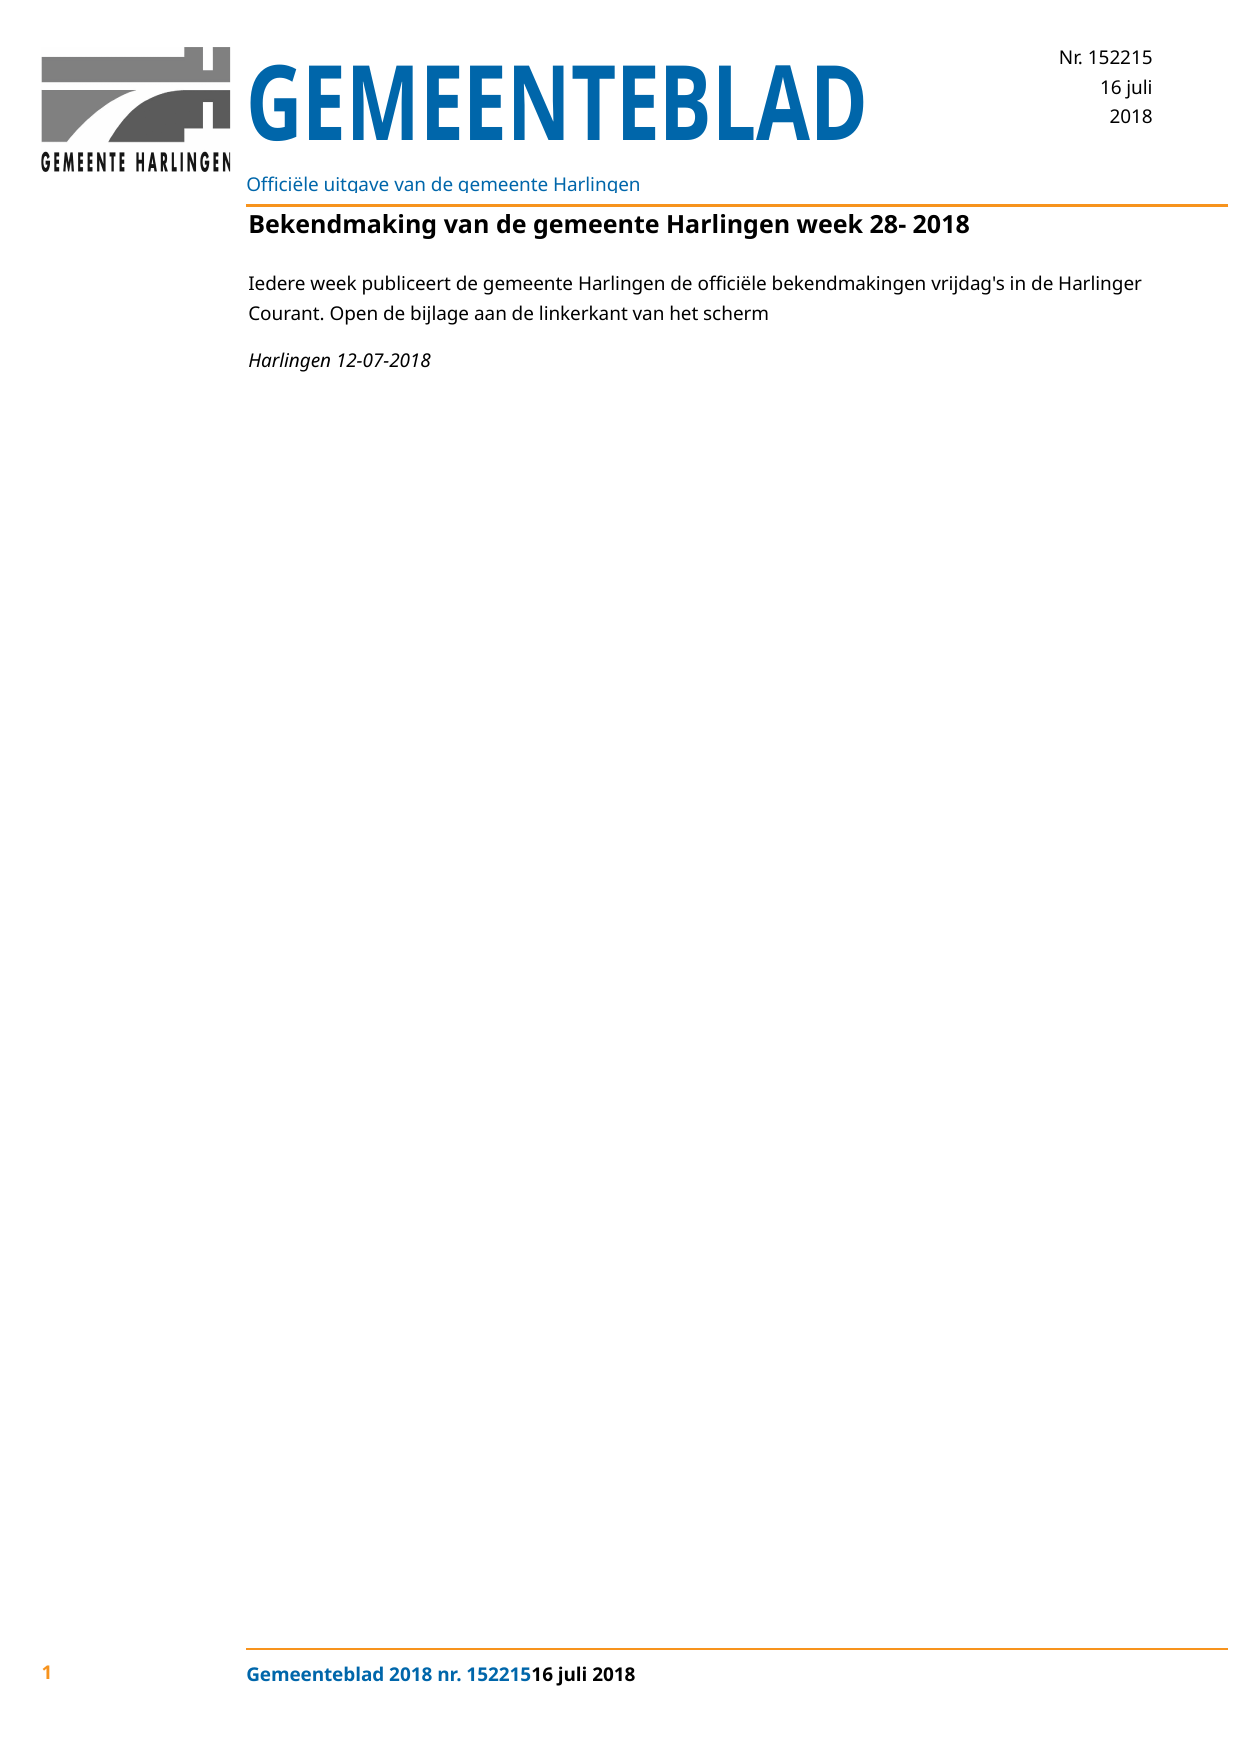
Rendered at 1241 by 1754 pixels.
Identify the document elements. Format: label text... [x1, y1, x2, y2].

picture [41, 47, 231, 172]
text Iedere week publiceert de gemeente Harlingen de officiële bekendmakingen vrijdag's in de Harlinger Courant. Open de bijlage aan de linkerkant van het scherm [248, 270, 1152, 326]
text Bekendmaking van de gemeente Harlingen week 28- 2018 [248, 207, 1152, 241]
text Harlingen 12-07-2018 [248, 348, 1152, 373]
